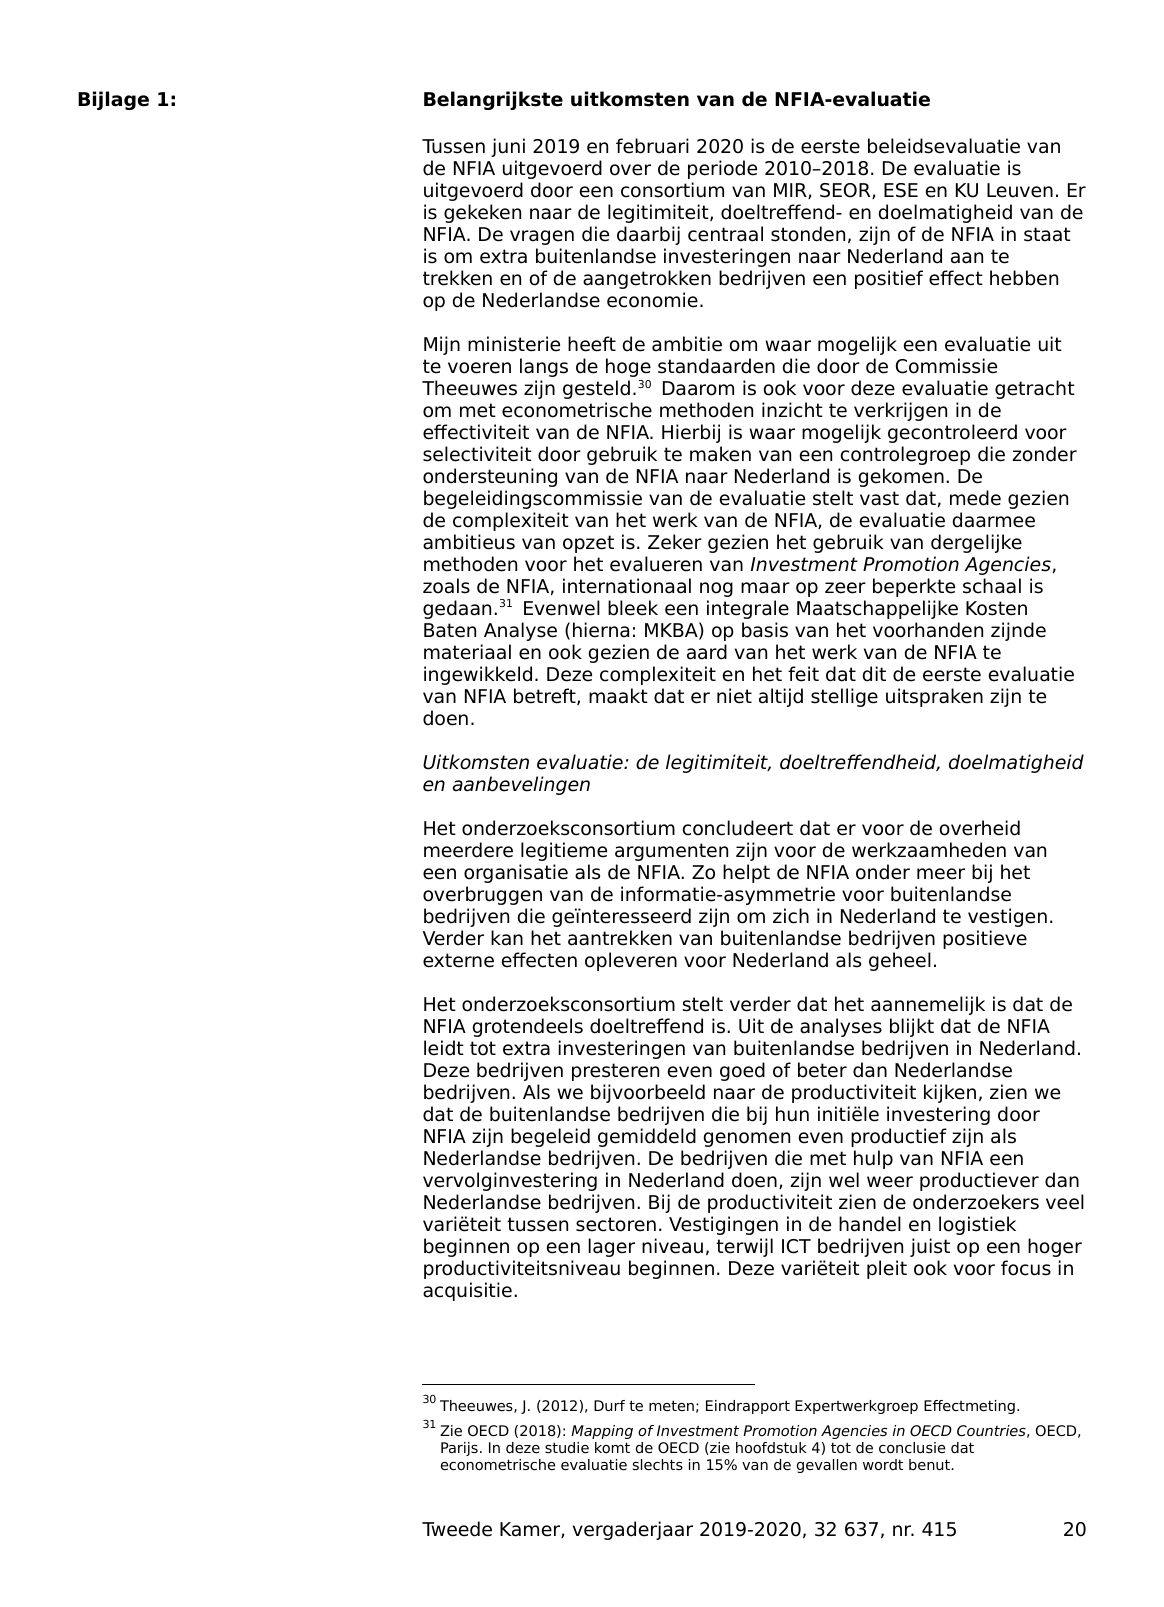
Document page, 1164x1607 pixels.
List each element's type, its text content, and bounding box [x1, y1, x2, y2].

subtitle Bijlage 1: Belangrijkste uitkomsten van de NFIA-evaluatie [77, 89, 1087, 111]
text Het onderzoeksconsortium stelt verder dat het aannemelijk is dat de NFIA grotendeels doeltreffend is. Uit de analyses blijkt dat de NFIA leidt tot extra investeringen van buitenlandse bedrijven in Nederland. Deze bedrijven presteren even goed of beter dan Nederlandse bedrijven. Als we bijvoorbeeld naar de productiviteit kijken, zien we dat de buitenlandse bedrijven die bij hun initiële investering door NFIA zijn begeleid gemiddeld genomen even productief zijn als Nederlandse bedrijven. De bedrijven die met hulp van NFIA een vervolginvestering in Nederland doen, zijn wel weer productiever dan Nederlandse bedrijven. Bij de productiviteit zien de onderzoekers veel variëteit tussen sectoren. Vestigingen in de handel en logistiek beginnen op een lager niveau, terwijl ICT bedrijven juist op een hoger productiviteitsniveau beginnen. Deze variëteit pleit ook voor focus in acquisitie. [422, 994, 1087, 1302]
text Mijn ministerie heeft de ambitie om waar mogelijk een evaluatie uit te voeren langs de hoge standaarden die door de Commissie Theeuwes zijn gesteld. Daarom is ook voor deze evaluatie getracht om met econometrische methoden inzicht te verkrijgen in de effectiviteit van de NFIA. Hierbij is waar mogelijk gecontroleerd voor selectiviteit door gebruik te maken van een controlegroep die zonder ondersteuning van de NFIA naar Nederland is gekomen. De begeleidingscommissie van de evaluatie stelt vast dat, mede gezien de complexiteit van het werk van de NFIA, de evaluatie daarmee ambitieus van opzet is. Zeker gezien het gebruik van dergelijke methoden voor het evalueren van Investment Promotion Agencies, zoals de NFIA, internationaal nog maar op zeer beperkte schaal is gedaan. Evenwel bleek een integrale Maatschappelijke Kosten Baten Analyse (hierna: MKBA) op basis van het voorhanden zijnde materiaal en ook gezien de aard van het werk van de NFIA te ingewikkeld. Deze complexiteit en het feit dat dit de eerste evaluatie van NFIA betreft, maakt dat er niet altijd stellige uitspraken zijn te doen. [422, 334, 1087, 730]
text Het onderzoeksconsortium concludeert dat er voor de overheid meerdere legitieme argumenten zijn voor de werkzaamheden van een organisatie als de NFIA. Zo helpt de NFIA onder meer bij het overbruggen van de informatie-asymmetrie voor buitenlandse bedrijven die geïnteresseerd zijn om zich in Nederland te vestigen. Verder kan het aantrekken van buitenlandse bedrijven positieve externe effecten opleveren voor Nederland als geheel. [422, 818, 1087, 972]
text Tussen juni 2019 en februari 2020 is de eerste beleidsevaluatie van de NFIA uitgevoerd over de periode 2010–2018. De evaluatie is uitgevoerd door een consortium van MIR, SEOR, ESE en KU Leuven. Er is gekeken naar de legitimiteit, doeltreffend- en doelmatigheid van de NFIA. De vragen die daarbij centraal stonden, zijn of de NFIA in staat is om extra buitenlandse investeringen naar Nederland aan te trekken en of de aangetrokken bedrijven een positief effect hebben op de Nederlandse economie. [422, 136, 1087, 312]
text Theeuwes, J. (2012), Durf te meten; Eindrapport Expertwerkgroep Effectmeting. [422, 1393, 1087, 1416]
subtitle Uitkomsten evaluatie: de legitimiteit, doeltreffendheid, doelmatigheid en aanbevelingen [422, 752, 1087, 796]
text Zie OECD (2018): Mapping of Investment Promotion Agencies in OECD Countries, OECD, Parijs. In deze studie komt de OECD (zie hoofdstuk 4) tot de conclusie dat econometrische evaluatie slechts in 15% van de gevallen wordt benut. [422, 1418, 1087, 1474]
